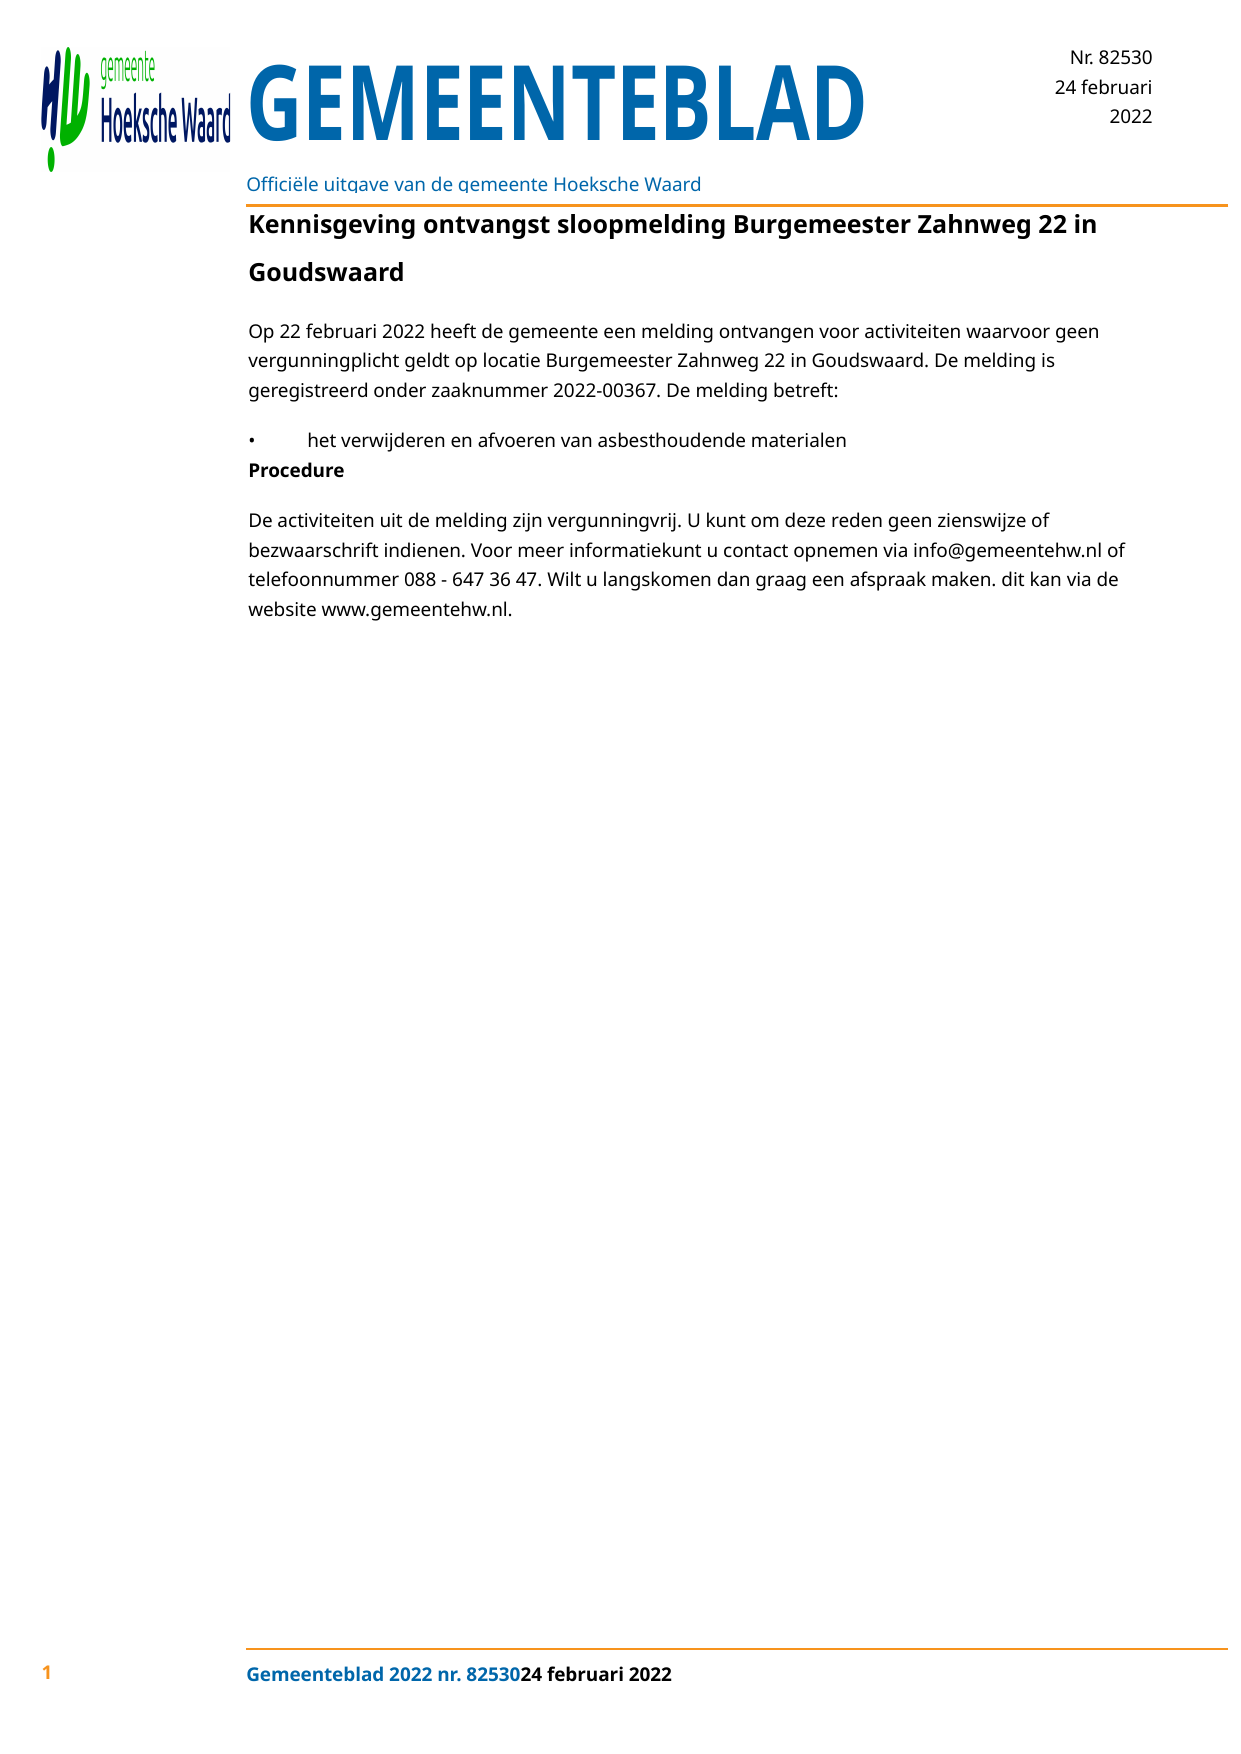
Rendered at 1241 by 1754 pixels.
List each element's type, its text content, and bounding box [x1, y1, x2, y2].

text Kennisgeving ontvangst sloopmelding Burgemeester Zahnweg 22 in Goudswaard [248, 207, 1152, 288]
picture [41, 47, 231, 172]
text Op 22 februari 2022 heeft de gemeente een melding ontvangen voor activiteiten waarvoor geen vergunningplicht geldt op locatie Burgemeester Zahnweg 22 in Goudswaard. De melding is geregistreerd onder zaaknummer 2022-00367. De melding betreft: [248, 318, 1152, 403]
list het verwijderen en afvoeren van asbesthoudende materialen [248, 427, 1152, 453]
text Procedure [248, 457, 1152, 483]
text De activiteiten uit de melding zijn vergunningvrij. U kunt om deze reden geen zienswijze of bezwaarschrift indienen. Voor meer informatiekunt u contact opnemen via info@gemeentehw.nl of telefoonnummer 088 - 647 36 47. Wilt u langskomen dan graag een afspraak maken. dit kan via de website www.gemeentehw.nl. [248, 507, 1152, 622]
